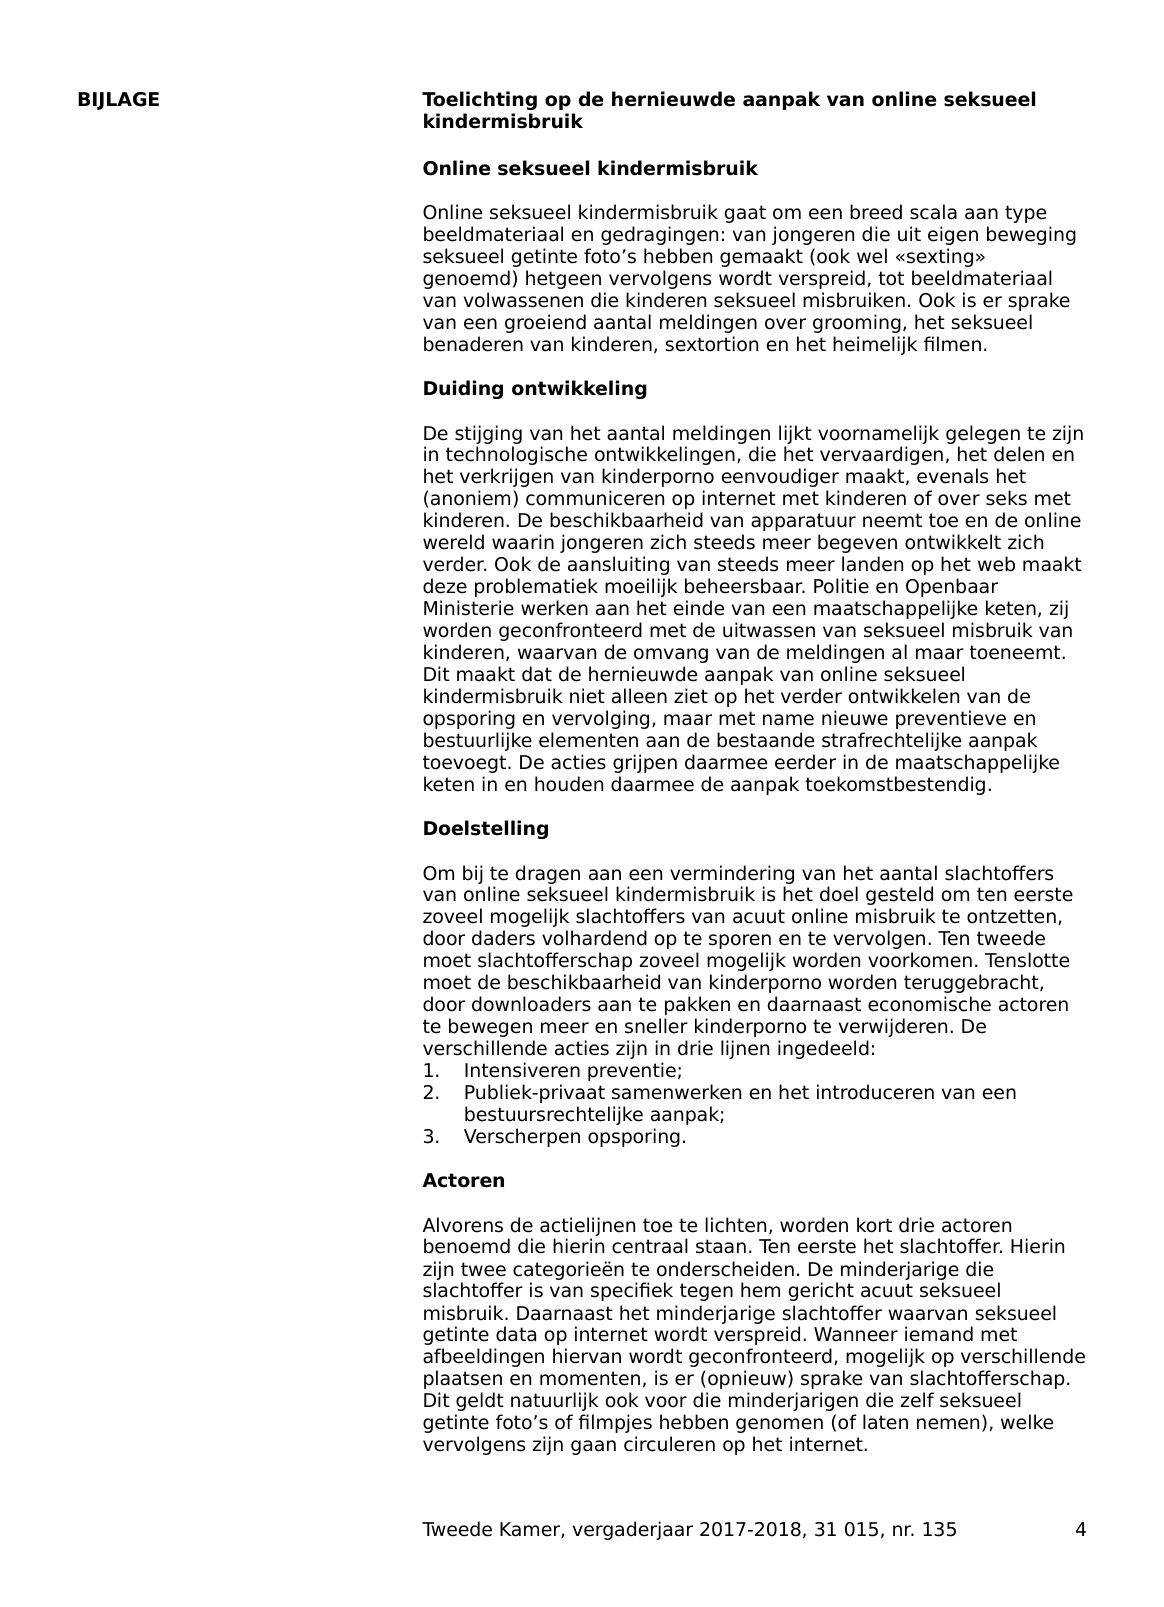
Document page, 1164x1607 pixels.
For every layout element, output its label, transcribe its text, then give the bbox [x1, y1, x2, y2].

subtitle Online seksueel kindermisbruik [422, 158, 1087, 180]
text 3. Verscherpen opsporing. [422, 1126, 1087, 1148]
subtitle Doelstelling [422, 818, 1087, 840]
text 1. Intensiveren preventie; [422, 1060, 1087, 1082]
text 2. Publiek-privaat samenwerken en het introduceren van een bestuursrechtelijke aanpak; [422, 1082, 1087, 1126]
text De stijging van het aantal meldingen lijkt voornamelijk gelegen te zijn in technologische ontwikkelingen, die het vervaardigen, het delen en het verkrijgen van kinderporno eenvoudiger maakt, evenals het (anoniem) communiceren op internet met kinderen of over seks met kinderen. De beschikbaarheid van apparatuur neemt toe en de online wereld waarin jongeren zich steeds meer begeven ontwikkelt zich verder. Ook de aansluiting van steeds meer landen op het web maakt deze problematiek moeilijk beheersbaar. Politie en Openbaar Ministerie werken aan het einde van een maatschappelijke keten, zij worden geconfronteerd met de uitwassen van seksueel misbruik van kinderen, waarvan de omvang van de meldingen al maar toeneemt. Dit maakt dat de hernieuwde aanpak van online seksueel kindermisbruik niet alleen ziet op het verder ontwikkelen van de opsporing en vervolging, maar met name nieuwe preventieve en bestuurlijke elementen aan de bestaande strafrechtelijke aanpak toevoegt. De acties grijpen daarmee eerder in de maatschappelijke keten in en houden daarmee de aanpak toekomstbestendig. [422, 422, 1087, 796]
text Alvorens de actielijnen toe te lichten, worden kort drie actoren benoemd die hierin centraal staan. Ten eerste het slachtoffer. Hierin zijn twee categorieën te onderscheiden. De minderjarige die slachtoffer is van specifiek tegen hem gericht acuut seksueel misbruik. Daarnaast het minderjarige slachtoffer waarvan seksueel getinte data op internet wordt verspreid. Wanneer iemand met afbeeldingen hiervan wordt geconfronteerd, mogelijk op verschillende plaatsen en momenten, is er (opnieuw) sprake van slachtofferschap. Dit geldt natuurlijk ook voor die minderjarigen die zelf seksueel getinte foto’s of filmpjes hebben genomen (of laten nemen), welke vervolgens zijn gaan circuleren op het internet. [422, 1214, 1087, 1456]
text Om bij te dragen aan een vermindering van het aantal slachtoffers van online seksueel kindermisbruik is het doel gesteld om ten eerste zoveel mogelijk slachtoffers van acuut online misbruik te ontzetten, door daders volhardend op te sporen en te vervolgen. Ten tweede moet slachtofferschap zoveel mogelijk worden voorkomen. Tenslotte moet de beschikbaarheid van kinderporno worden teruggebracht, door downloaders aan te pakken en daarnaast economische actoren te bewegen meer en sneller kinderporno te verwijderen. De verschillende acties zijn in drie lijnen ingedeeld: [422, 862, 1087, 1060]
subtitle BIJLAGE Toelichting op de hernieuwde aanpak van online seksueel kindermisbruik [77, 89, 1087, 133]
text Online seksueel kindermisbruik gaat om een breed scala aan type beeldmateriaal en gedragingen: van jongeren die uit eigen beweging seksueel getinte foto’s hebben gemaakt (ook wel «sexting» genoemd) hetgeen vervolgens wordt verspreid, tot beeldmateriaal van volwassenen die kinderen seksueel misbruiken. Ook is er sprake van een groeiend aantal meldingen over grooming, het seksueel benaderen van kinderen, sextortion en het heimelijk filmen. [422, 202, 1087, 356]
subtitle Actoren [422, 1170, 1087, 1192]
subtitle Duiding ontwikkeling [422, 378, 1087, 400]
